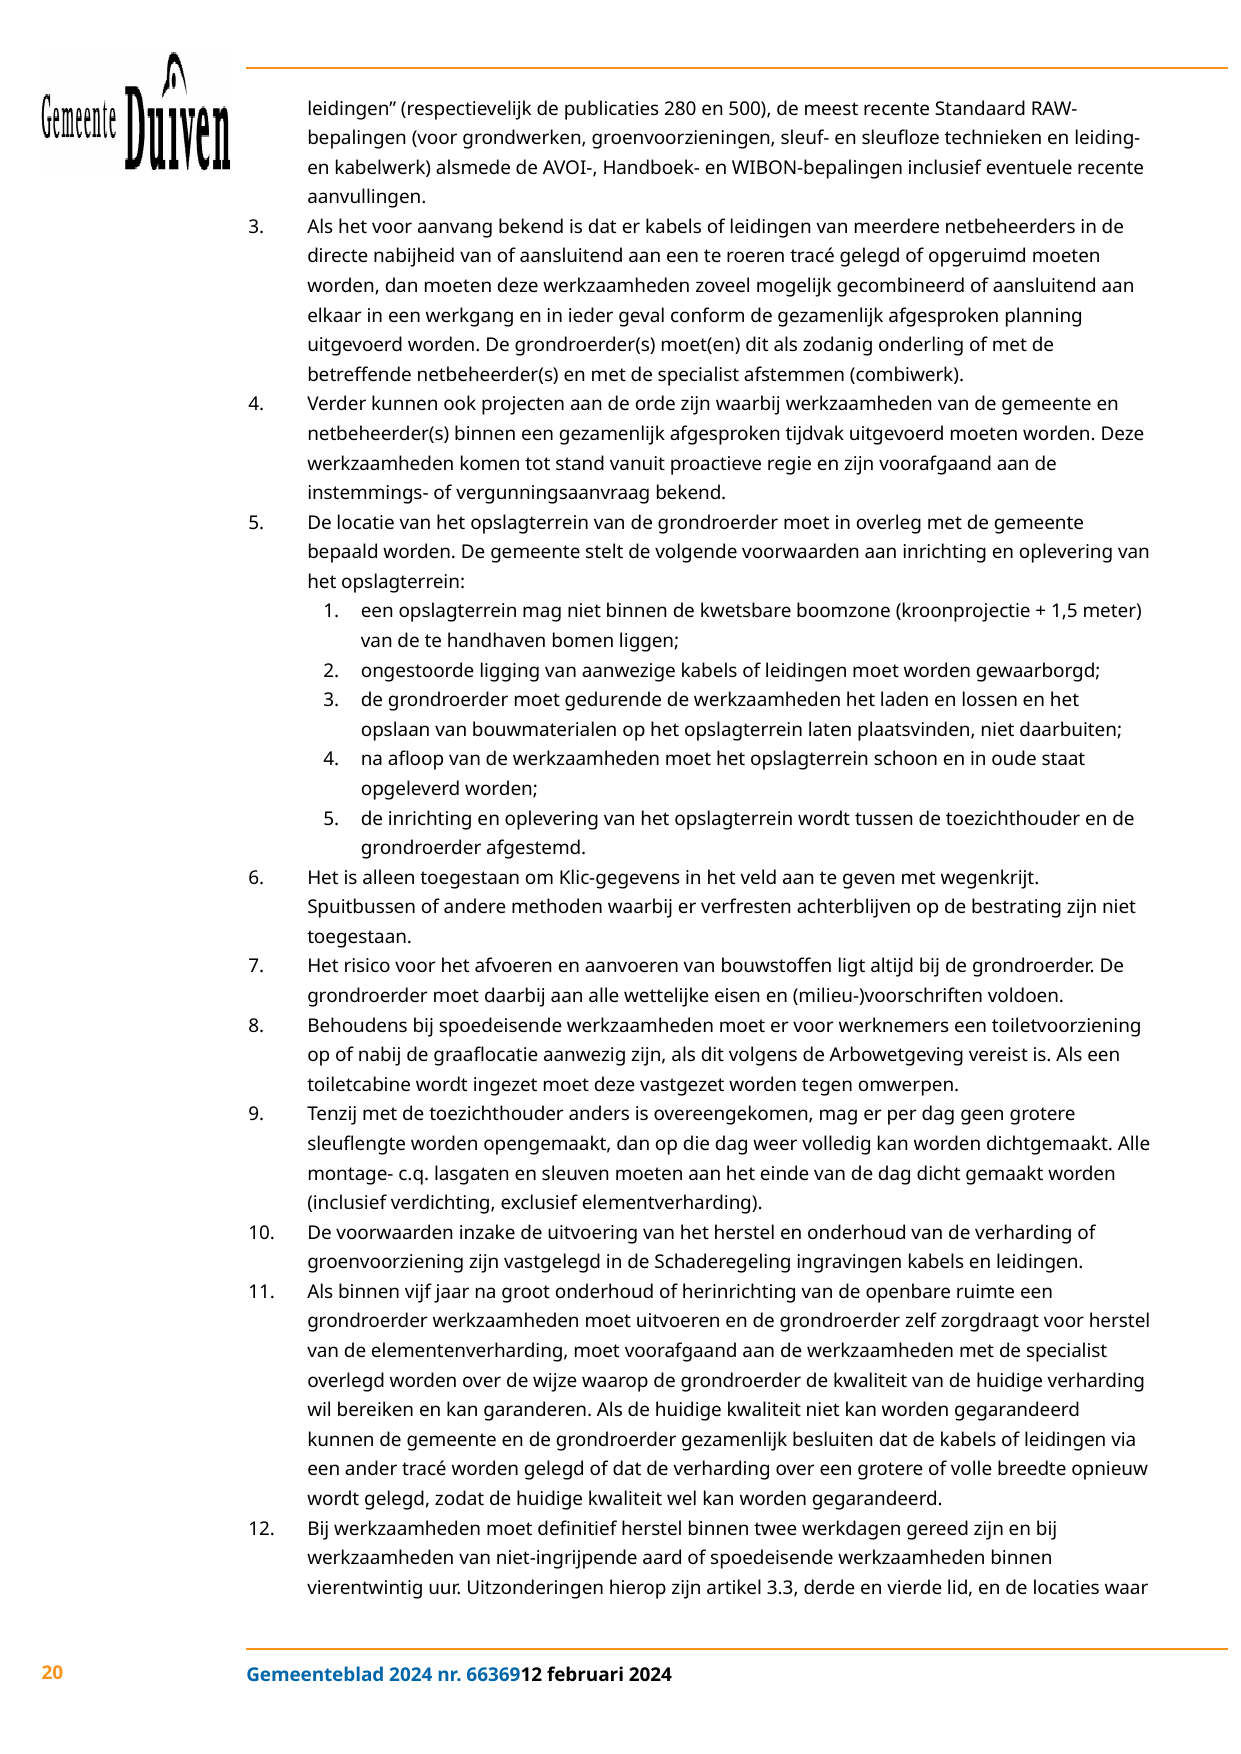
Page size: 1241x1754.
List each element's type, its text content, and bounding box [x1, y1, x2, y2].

list Als het voor aanvang bekend is dat er kabels of leidingen van meerdere netbeheerders in de directe nabijheid van of aansluitend aan een te roeren tracé gelegd of opgeruimd moeten worden, dan moeten deze werkzaamheden zoveel mogelijk gecombineerd of aansluitend aan elkaar in een werkgang en in ieder geval conform de gezamenlijk afgesproken planning uitgevoerd worden. De grondroerder(s) moet(en) dit als zodanig onderling of met de betreffende netbeheerder(s) en met de specialist afstemmen (combiwerk). [248, 213, 1152, 387]
list Tenzij met de toezichthouder anders is overeengekomen, mag er per dag geen grotere sleuflengte worden opengemaakt, dan op die dag weer volledig kan worden dichtgemaakt. Alle montage- c.q. lasgaten en sleuven moeten aan het einde van de dag dicht gemaakt worden (inclusief verdichting, exclusief elementverharding). [248, 1101, 1152, 1215]
list Het is alleen toegestaan om Klic-gegevens in het veld aan te geven met wegenkrijt. Spuitbussen of andere methoden waarbij er verfresten achterblijven op de bestrating zijn niet toegestaan. [248, 864, 1152, 949]
list Als binnen vijf jaar na groot onderhoud of herinrichting van de openbare ruimte een grondroerder werkzaamheden moet uitvoeren en de grondroerder zelf zorgdraagt voor herstel van de elementenverharding, moet voorafgaand aan de werkzaamheden met de specialist overlegd worden over de wijze waarop de grondroerder de kwaliteit van de huidige verharding wil bereiken en kan garanderen. Als de huidige kwaliteit niet kan worden gegarandeerd kunnen de gemeente en de grondroerder gezamenlijk besluiten dat de kabels of leidingen via een ander tracé worden gelegd of dat de verharding over een grotere of volle breedte opnieuw wordt gelegd, zodat de huidige kwaliteit wel kan worden gegarandeerd. [248, 1278, 1152, 1511]
list de grondroerder moet gedurende de werkzaamheden het laden en lossen en het opslaan van bouwmaterialen op het opslagterrein laten plaatsvinden, niet daarbuiten; [323, 686, 1152, 742]
list Verder kunnen ook projecten aan de orde zijn waarbij werkzaamheden van de gemeente en netbeheerder(s) binnen een gezamenlijk afgesproken tijdvak uitgevoerd moeten worden. Deze werkzaamheden komen tot stand vanuit proactieve regie en zijn voorafgaand aan de instemmings- of vergunningsaanvraag bekend. [248, 391, 1152, 505]
list Het risico voor het afvoeren en aanvoeren van bouwstoffen ligt altijd bij de grondroerder. De grondroerder moet daarbij aan alle wettelijke eisen en (milieu-)voorschriften voldoen. [248, 953, 1152, 1008]
list leidingen” (respectievelijk de publicaties 280 en 500), de meest recente Standaard RAW-bepalingen (voor grondwerken, groenvoorzieningen, sleuf- en sleufloze technieken en leiding- en kabelwerk) alsmede de AVOI-, Handboek- en WIBON-bepalingen inclusief eventuele recente aanvullingen. [248, 95, 1152, 209]
list na afloop van de werkzaamheden moet het opslagterrein schoon en in oude staat opgeleverd worden; [323, 746, 1152, 801]
list De voorwaarden inzake de uitvoering van het herstel en onderhoud van de verharding of groenvoorziening zijn vastgelegd in de Schaderegeling ingravingen kabels en leidingen. [248, 1219, 1152, 1274]
list ongestoorde ligging van aanwezige kabels of leidingen moet worden gewaarborgd; [323, 657, 1152, 683]
list Bij werkzaamheden moet definitief herstel binnen twee werkdagen gereed zijn en bij werkzaamheden van niet-ingrijpende aard of spoedeisende werkzaamheden binnen vierentwintig uur. Uitzonderingen hierop zijn artikel 3.3, derde en vierde lid, en de locaties waar [248, 1515, 1152, 1600]
list de inrichting en oplevering van het opslagterrein wordt tussen de toezichthouder en de grondroerder afgestemd. [323, 805, 1152, 860]
list een opslagterrein mag niet binnen de kwetsbare boomzone (kroonprojectie + 1,5 meter) van de te handhaven bomen liggen; [323, 598, 1152, 653]
picture [41, 47, 231, 172]
list Behoudens bij spoedeisende werkzaamheden moet er voor werknemers een toiletvoorziening op of nabij de graaflocatie aanwezig zijn, als dit volgens de Arbowetgeving vereist is. Als een toiletcabine wordt ingezet moet deze vastgezet worden tegen omwerpen. [248, 1012, 1152, 1097]
list De locatie van het opslagterrein van de grondroerder moet in overleg met de gemeente bepaald worden. De gemeente stelt de volgende voorwaarden aan inrichting en oplevering van het opslagterrein: [248, 509, 1152, 594]
